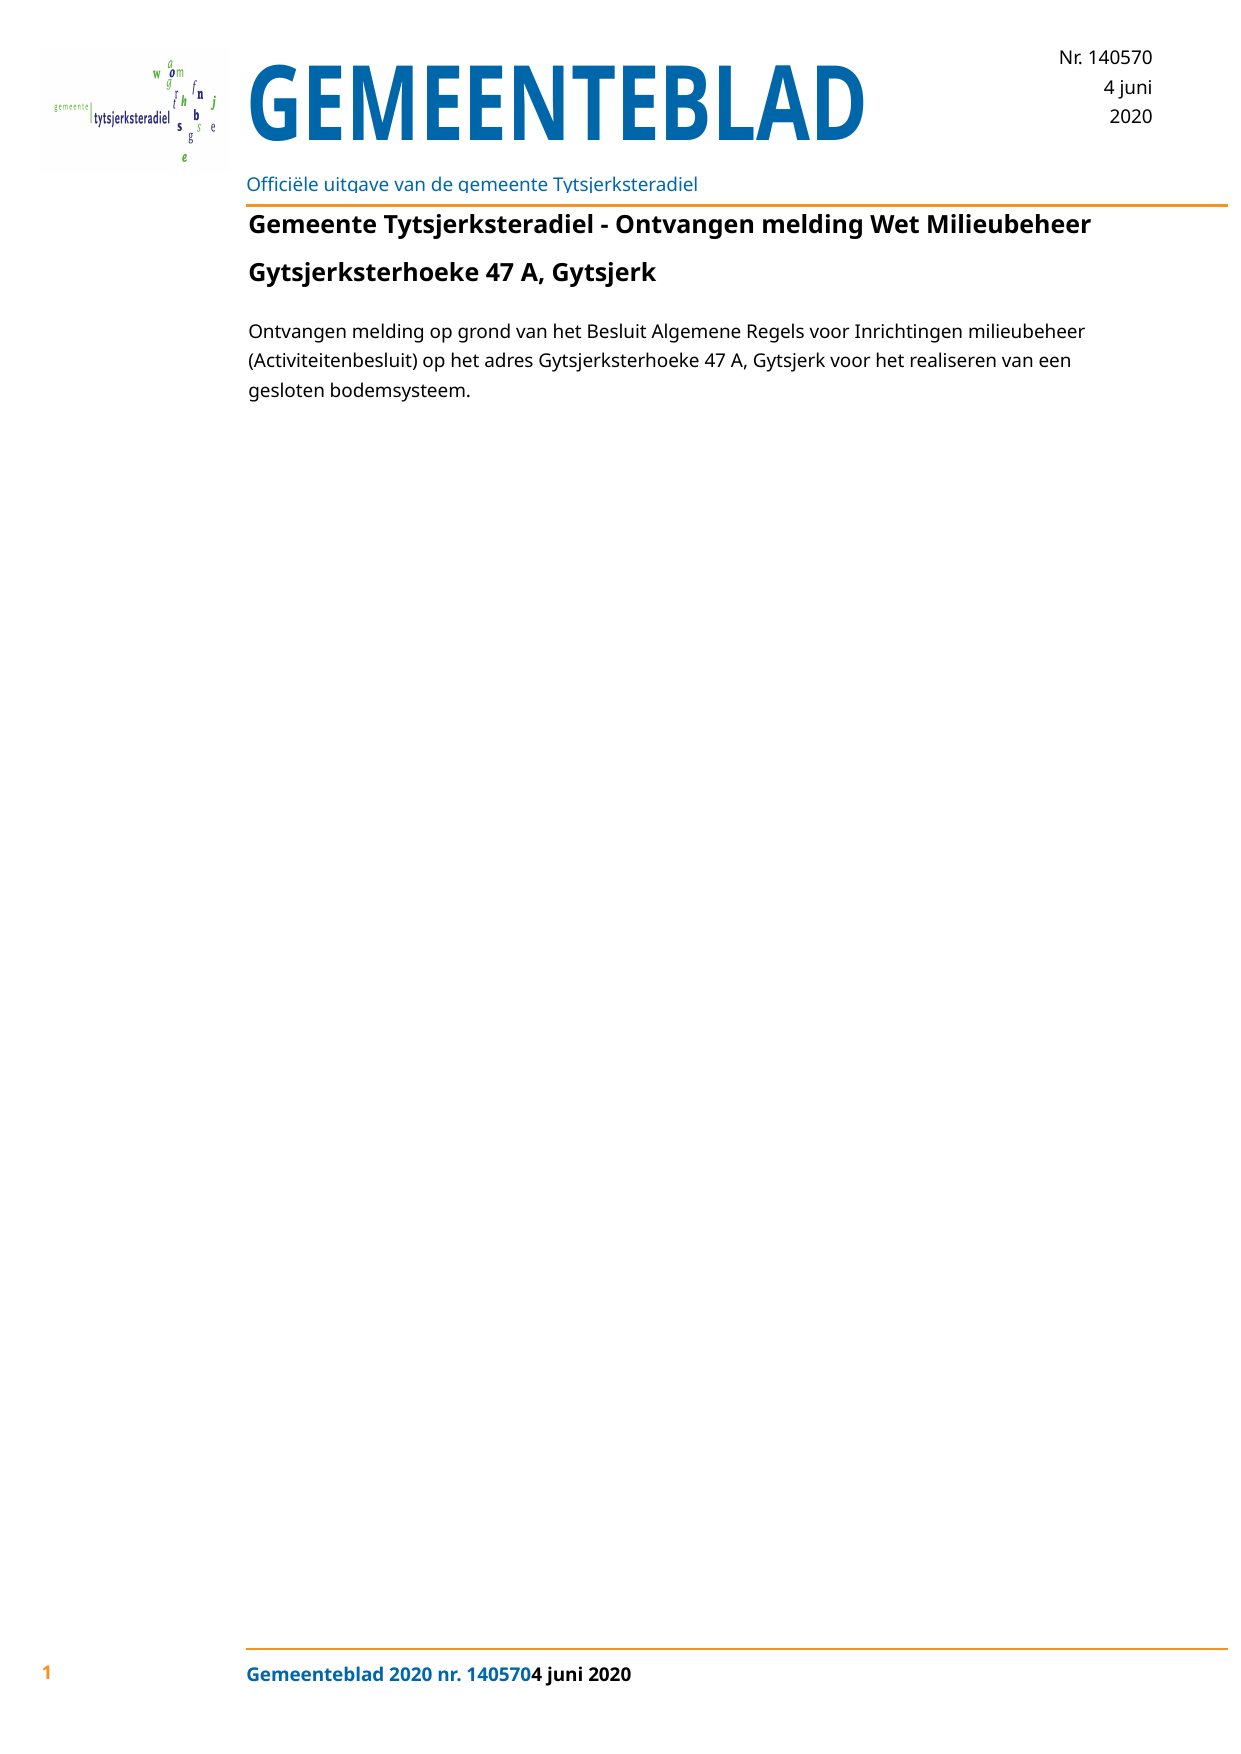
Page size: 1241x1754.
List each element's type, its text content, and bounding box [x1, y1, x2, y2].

text Ontvangen melding op grond van het Besluit Algemene Regels voor Inrichtingen milieubeheer (Activiteitenbesluit) op het adres Gytsjerksterhoeke 47 A, Gytsjerk voor het realiseren van een gesloten bodemsysteem. [248, 318, 1152, 403]
picture [41, 47, 231, 172]
text Gemeente Tytsjerksteradiel - Ontvangen melding Wet Milieubeheer Gytsjerksterhoeke 47 A, Gytsjerk [248, 207, 1152, 288]
